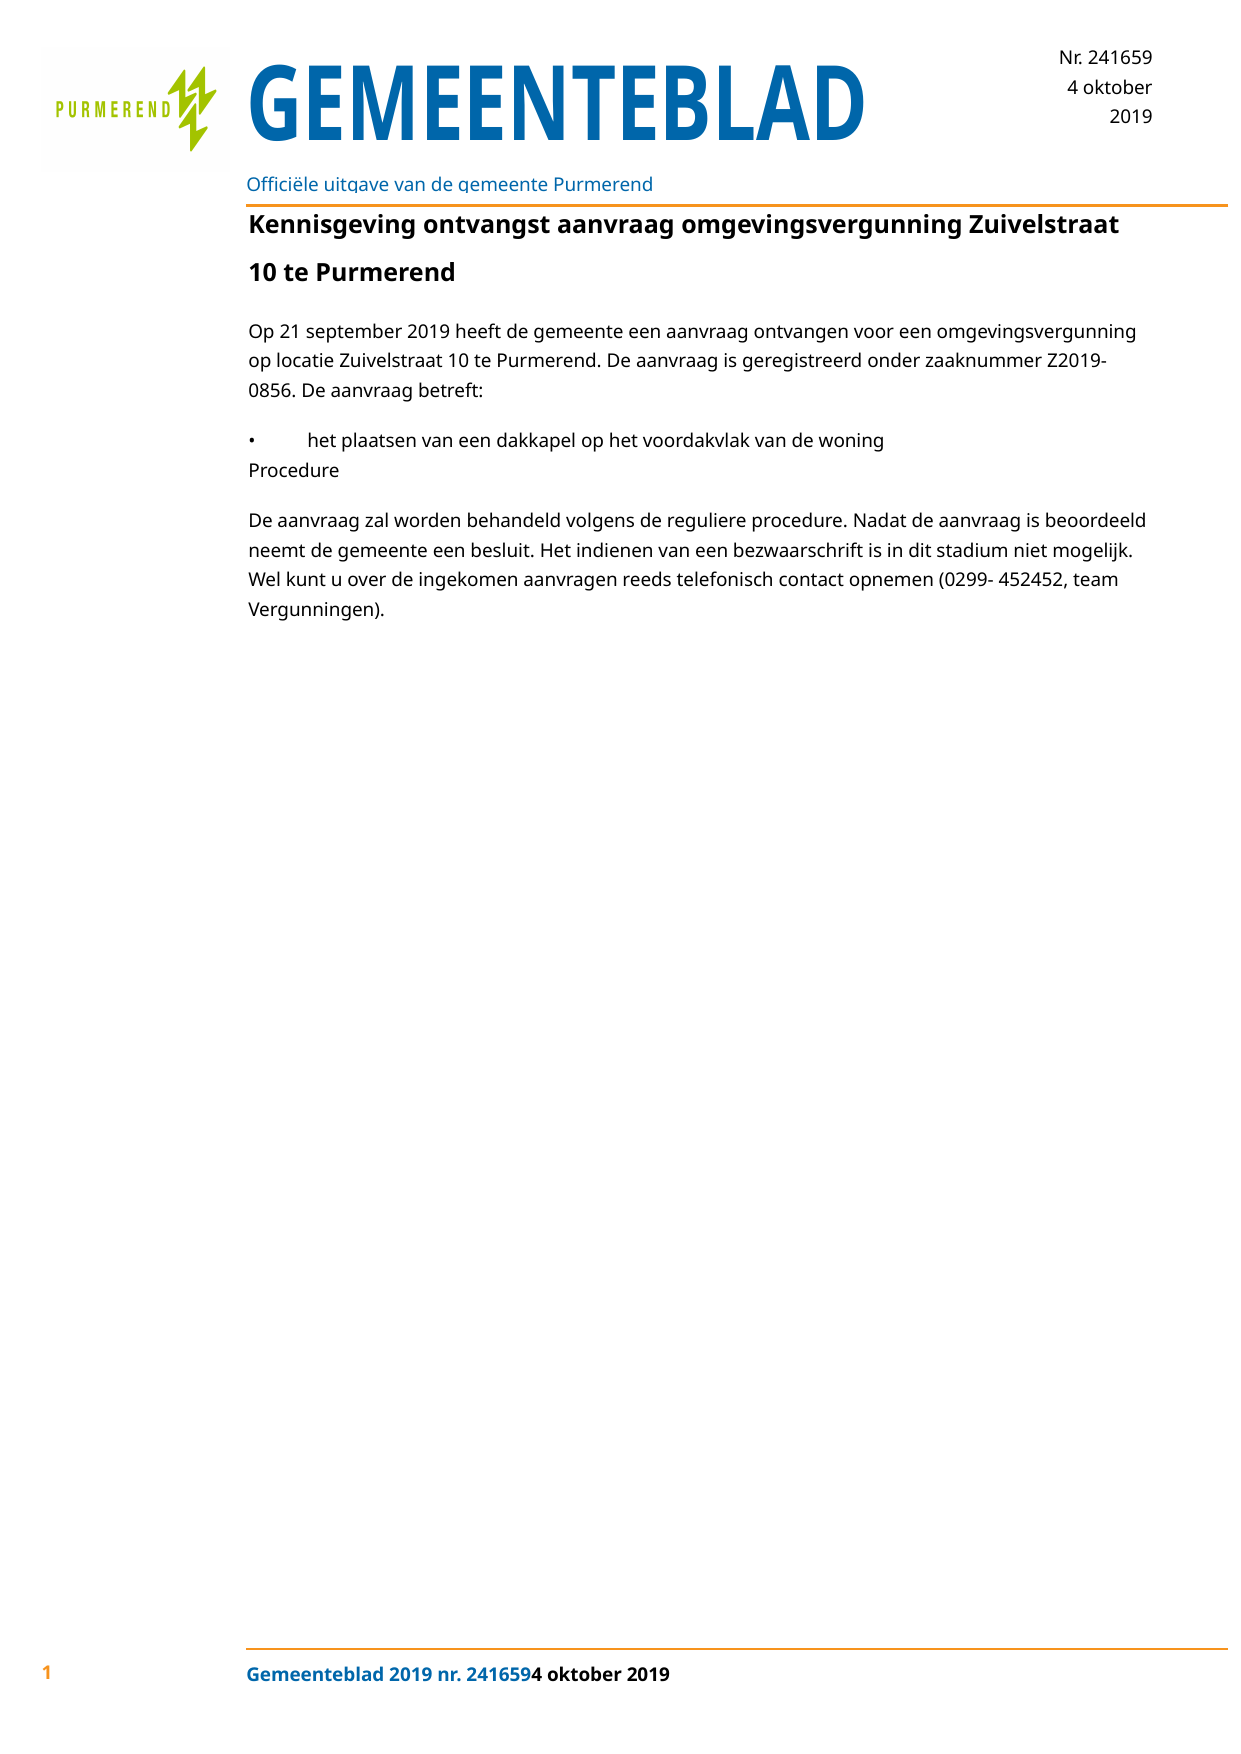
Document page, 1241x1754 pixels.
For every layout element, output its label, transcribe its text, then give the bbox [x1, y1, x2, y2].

text De aanvraag zal worden behandeld volgens de reguliere procedure. Nadat de aanvraag is beoordeeld neemt de gemeente een besluit. Het indienen van een bezwaarschrift is in dit stadium niet mogelijk. Wel kunt u over de ingekomen aanvragen reeds telefonisch contact opnemen (0299- 452452, team Vergunningen). [248, 507, 1152, 622]
text Op 21 september 2019 heeft de gemeente een aanvraag ontvangen voor een omgevingsvergunning op locatie Zuivelstraat 10 te Purmerend. De aanvraag is geregistreerd onder zaaknummer Z2019-0856. De aanvraag betreft: [248, 318, 1152, 403]
text Kennisgeving ontvangst aanvraag omgevingsvergunning Zuivelstraat 10 te Purmerend [248, 207, 1152, 288]
list het plaatsen van een dakkapel op het voordakvlak van de woning [248, 427, 1152, 453]
picture [41, 47, 231, 172]
text Procedure [248, 457, 1152, 483]
